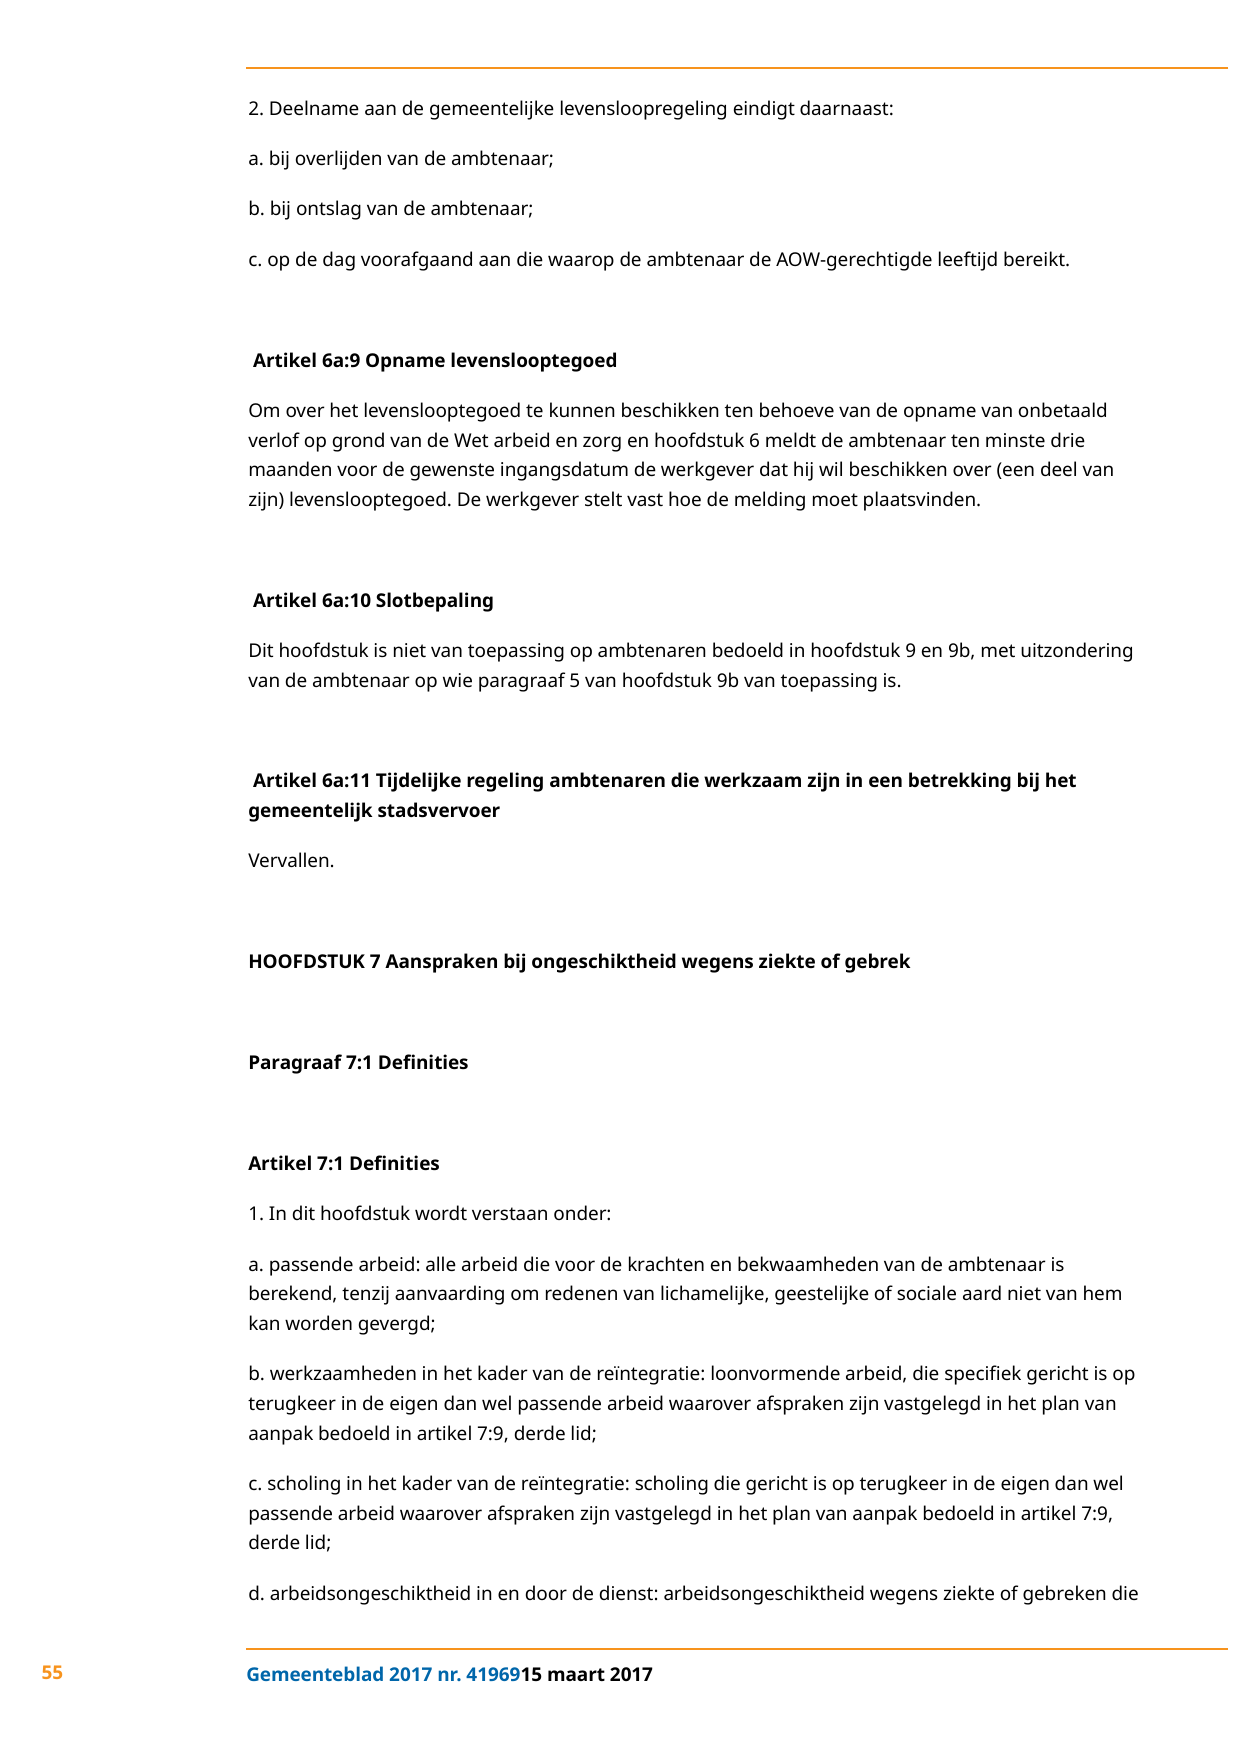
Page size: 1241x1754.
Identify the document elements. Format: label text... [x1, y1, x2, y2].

text Artikel 6a:9 Opname levenslooptegoed [248, 347, 1152, 373]
text c. op de dag voorafgaand aan die waarop de ambtenaar de AOW-gerechtigde leeftijd bereikt. [248, 246, 1152, 272]
text Vervallen. [248, 848, 1152, 873]
text HOOFDSTUK 7 Aanspraken bij ongeschiktheid wegens ziekte of gebrek [248, 948, 1152, 974]
text c. scholing in het kader van de reïntegratie: scholing die gericht is op terugkeer in de eigen dan wel passende arbeid waarover afspraken zijn vastgelegd in het plan van aanpak bedoeld in artikel 7:9, derde lid; [248, 1470, 1152, 1555]
text d. arbeidsongeschiktheid in en door de dienst: arbeidsongeschiktheid wegens ziekte of gebreken die [248, 1580, 1152, 1606]
picture [41, 47, 231, 172]
text a. passende arbeid: alle arbeid die voor de krachten en bekwaamheden van de ambtenaar is berekend, tenzij aanvaarding om redenen van lichamelijke, geestelijke of sociale aard niet van hem kan worden gevergd; [248, 1251, 1152, 1336]
text a. bij overlijden van de ambtenaar; [248, 145, 1152, 171]
text b. bij ontslag van de ambtenaar; [248, 196, 1152, 221]
text 2. Deelname aan de gemeentelijke levensloopregeling eindigt daarnaast: [248, 95, 1152, 121]
text Dit hoofdstuk is niet van toepassing op ambtenaren bedoeld in hoofdstuk 9 en 9b, met uitzondering van de ambtenaar op wie paragraaf 5 van hoofdstuk 9b van toepassing is. [248, 637, 1152, 693]
text b. werkzaamheden in het kader van de reïntegratie: loonvormende arbeid, die specifiek gericht is op terugkeer in de eigen dan wel passende arbeid waarover afspraken zijn vastgelegd in het plan van aanpak bedoeld in artikel 7:9, derde lid; [248, 1361, 1152, 1446]
text Om over het levenslooptegoed te kunnen beschikken ten behoeve van de opname van onbetaald verlof op grond van de Wet arbeid en zorg en hoofdstuk 6 meldt de ambtenaar ten minste drie maanden voor de gewenste ingangsdatum de werkgever dat hij wil beschikken over (een deel van zijn) levenslooptegoed. De werkgever stelt vast hoe de melding moet plaatsvinden. [248, 397, 1152, 512]
text 1. In dit hoofdstuk wordt verstaan onder: [248, 1201, 1152, 1226]
text Artikel 7:1 Definities [248, 1150, 1152, 1176]
text Artikel 6a:10 Slotbepaling [248, 587, 1152, 613]
text Paragraaf 7:1 Definities [248, 1049, 1152, 1075]
text Artikel 6a:11 Tijdelijke regeling ambtenaren die werkzaam zijn in een betrekking bij het gemeentelijk stadsvervoer [248, 768, 1152, 823]
